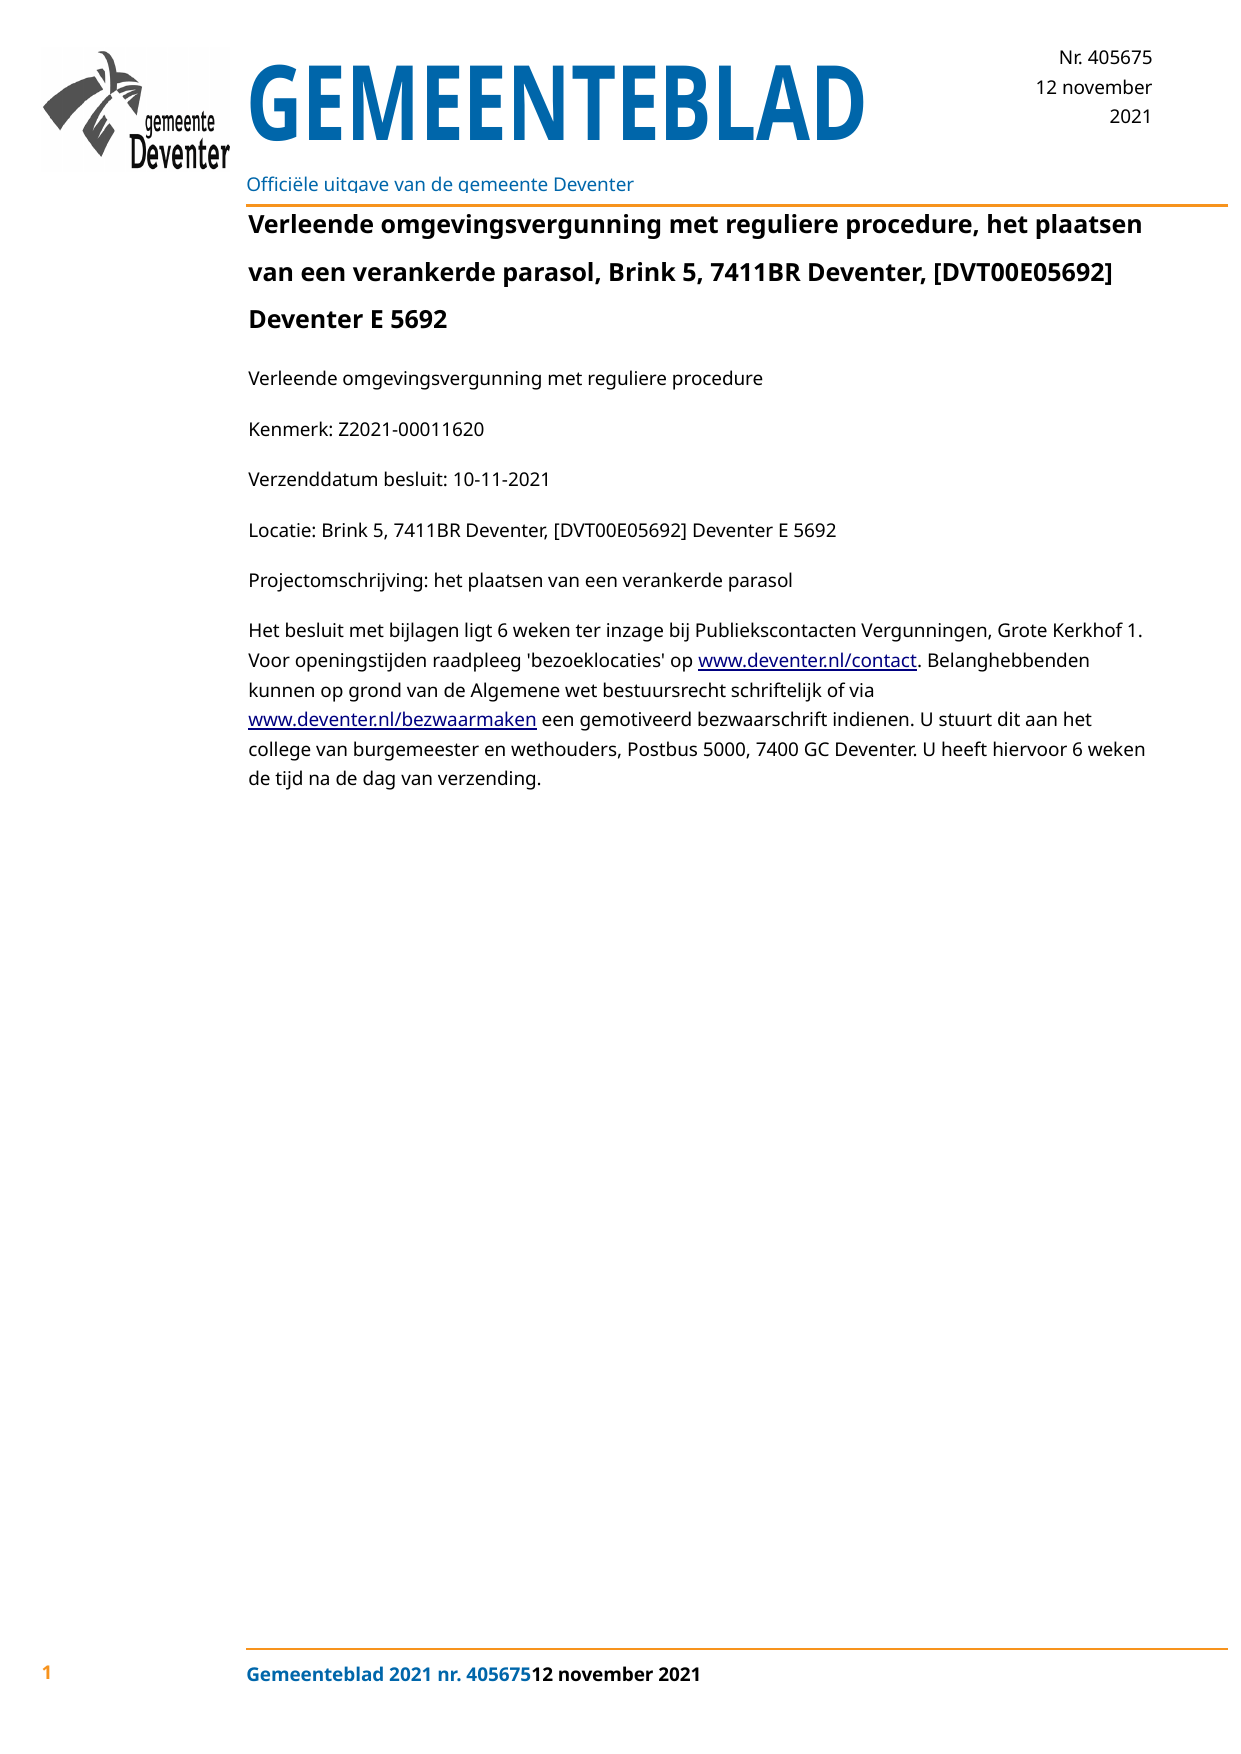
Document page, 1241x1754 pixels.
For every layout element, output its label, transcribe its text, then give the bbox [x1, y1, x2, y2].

text Verzenddatum besluit: 10-11-2021 [248, 466, 1152, 492]
text Locatie: Brink 5, 7411BR Deventer, [DVT00E05692] Deventer E 5692 [248, 517, 1152, 542]
text Projectomschrijving: het plaatsen van een verankerde parasol [248, 567, 1152, 593]
text Het besluit met bijlagen ligt 6 weken ter inzage bij Publiekscontacten Vergunningen, Grote Kerkhof 1. Voor openingstijden raadpleeg 'bezoeklocaties' op www.deventer.nl/contact. Belanghebbenden kunnen op grond van de Algemene wet bestuursrecht schriftelijk of via www.deventer.nl/bezwaarmaken een gemotiveerd bezwaarschrift indienen. U stuurt dit aan het college van burgemeester en wethouders, Postbus 5000, 7400 GC Deventer. U heeft hiervoor 6 weken de tijd na de dag van verzending. [248, 618, 1152, 791]
text Kenmerk: Z2021-00011620 [248, 416, 1152, 442]
text Verleende omgevingsvergunning met reguliere procedure, het plaatsen van een verankerde parasol, Brink 5, 7411BR Deventer, [DVT00E05692] Deventer E 5692 [248, 207, 1152, 336]
text Verleende omgevingsvergunning met reguliere procedure [248, 366, 1152, 391]
picture [41, 47, 231, 172]
